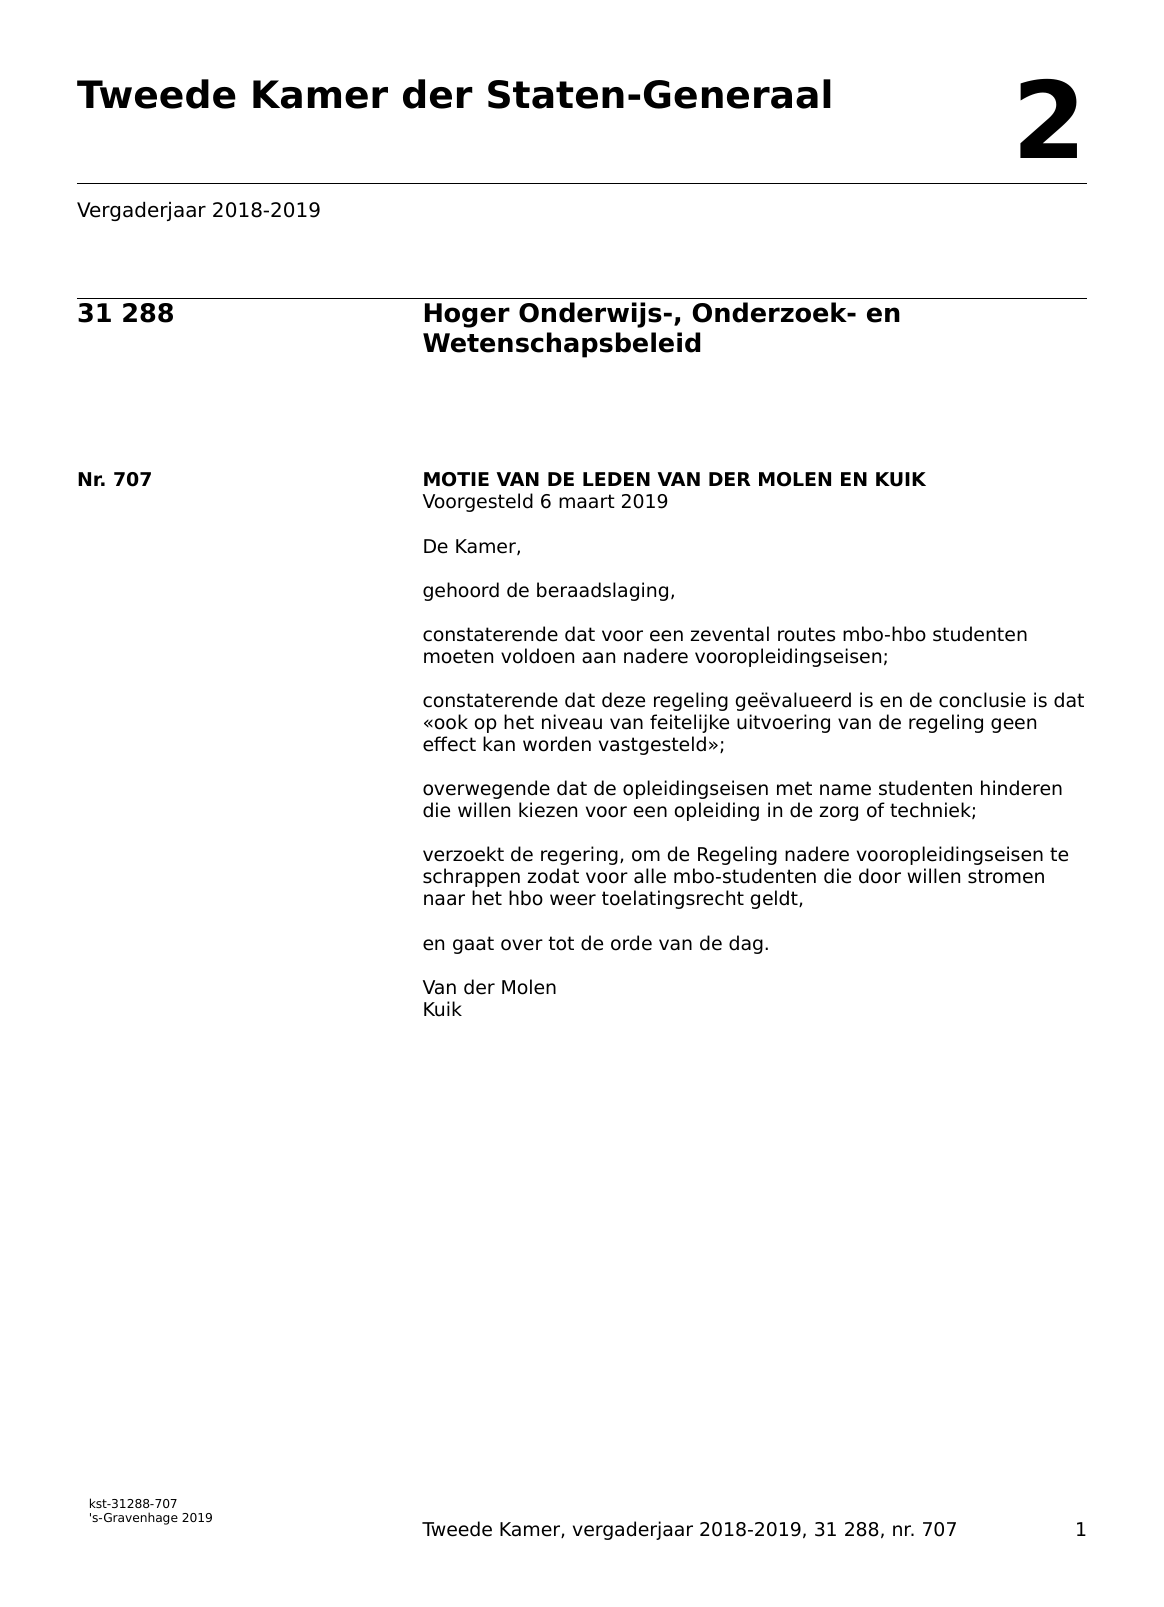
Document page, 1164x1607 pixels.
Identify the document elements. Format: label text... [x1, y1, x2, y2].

text gehoord de beraadslaging, [422, 580, 1087, 602]
text en gaat over tot de orde van de dag. [422, 932, 1087, 954]
text Van der Molen [422, 977, 1087, 998]
text Voorgesteld 6 maart 2019 [422, 491, 1087, 513]
text kst-31288-707 [88, 1497, 323, 1511]
text constaterende dat voor een zevental routes mbo-hbo studenten moeten voldoen aan nadere vooropleidingseisen; [422, 624, 1087, 668]
text overwegende dat de opleidingseisen met name studenten hinderen die willen kiezen voor een opleiding in de zorg of techniek; [422, 778, 1087, 822]
text Kuik [422, 998, 1087, 1021]
table_header Tweede Kamer der Staten-Generaal [77, 59, 886, 183]
text constaterende dat deze regeling geëvalueerd is en de conclusie is dat «ook op het niveau van feitelijke uitvoering van de regeling geen effect kan worden vastgesteld»; [422, 690, 1087, 756]
table_cell Vergaderjaar 2018-2019 [77, 184, 1087, 298]
table_header 2 [886, 59, 1087, 183]
text 's-Gravenhage 2019 [88, 1511, 323, 1525]
text De Kamer, [422, 536, 1087, 557]
subtitle Nr. 707 MOTIE VAN DE LEDEN VAN DER MOLEN EN KUIK [77, 469, 1087, 491]
subtitle 31 288 Hoger Onderwijs-, Onderzoek- en Wetenschapsbeleid [77, 299, 1087, 358]
text verzoekt de regering, om de Regeling nadere vooropleidingseisen te schrappen zodat voor alle mbo-studenten die door willen stromen naar het hbo weer toelatingsrecht geldt, [422, 844, 1087, 910]
